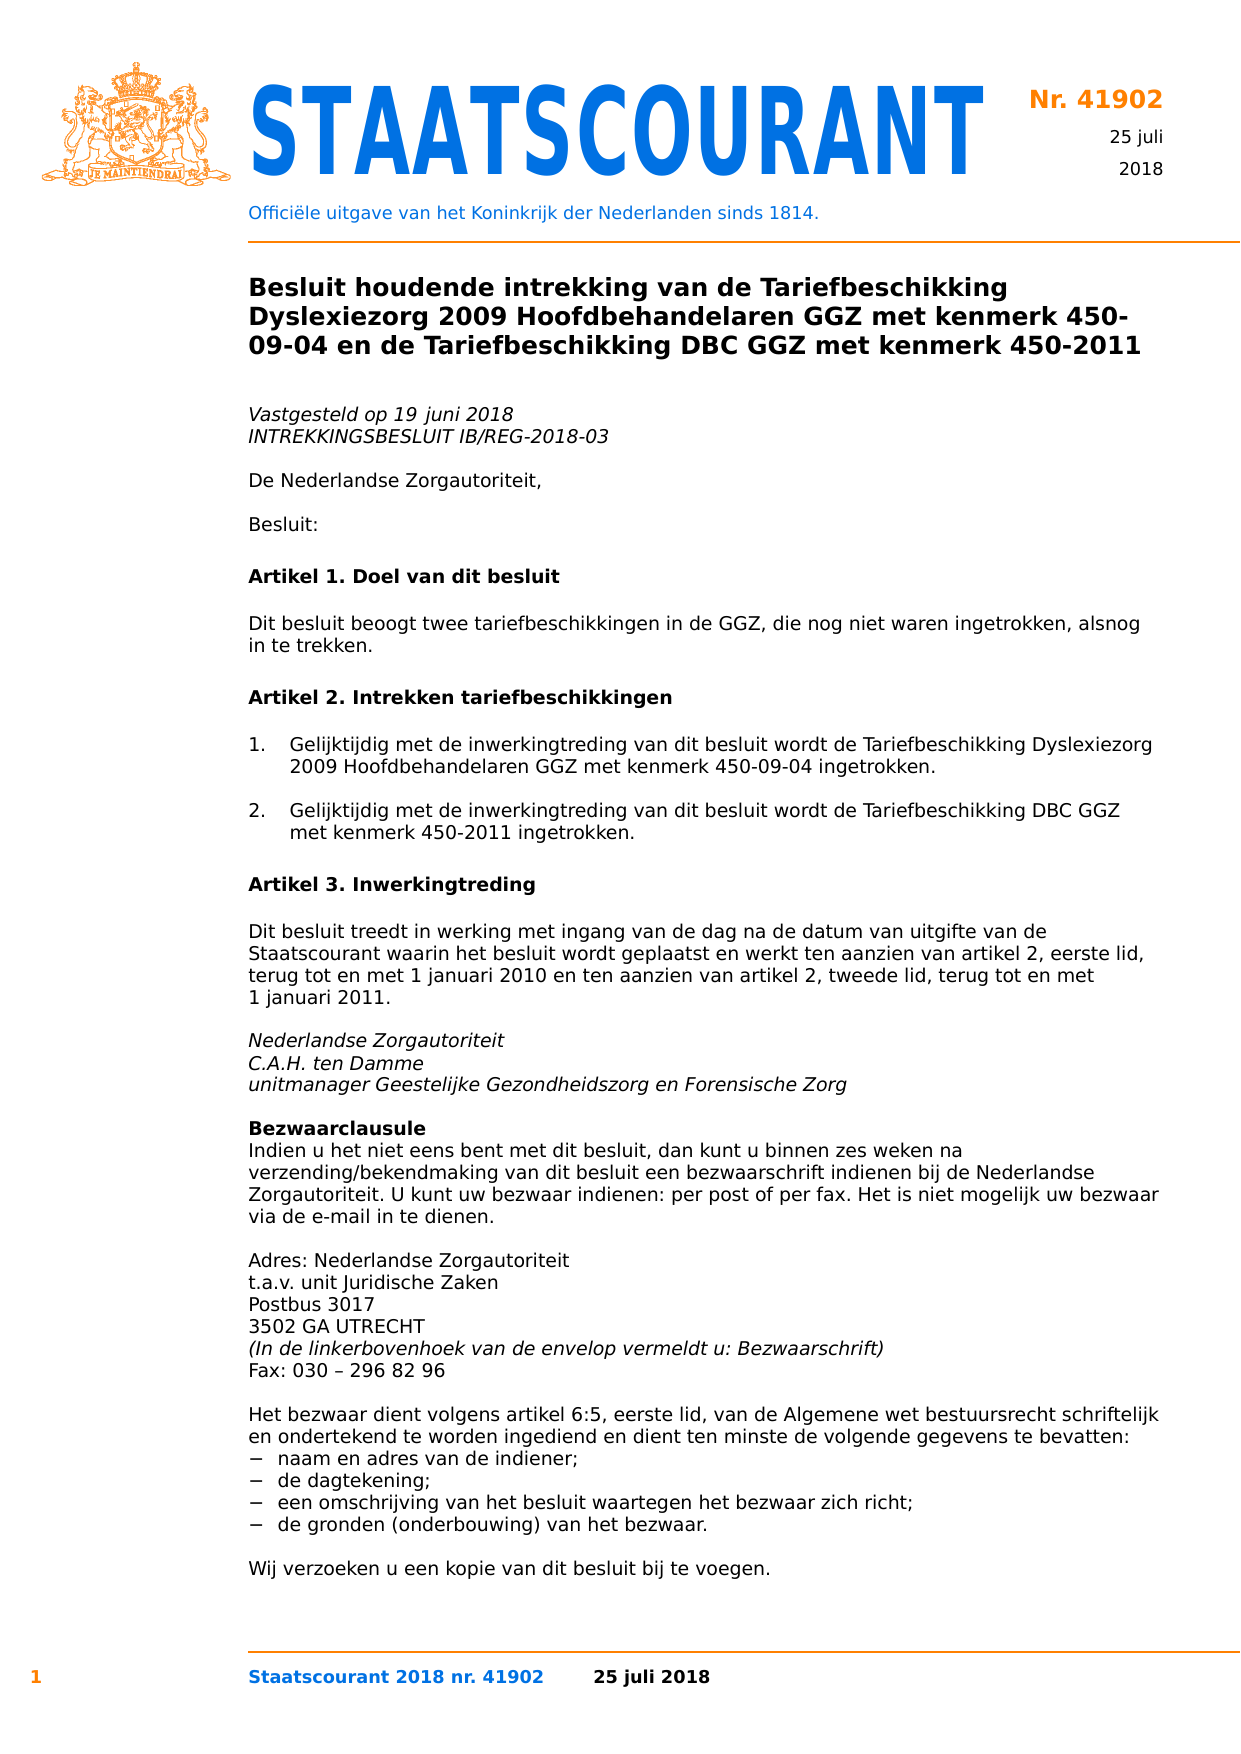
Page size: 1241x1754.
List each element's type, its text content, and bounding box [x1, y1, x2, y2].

table_cell 2018 [998, 153, 1240, 203]
text Besluit: [248, 514, 1163, 536]
text Fax: 030 – 296 82 96 [248, 1360, 1163, 1382]
text t.a.v. unit Juridische Zaken [248, 1272, 1163, 1294]
subtitle Besluit houdende intrekking van de Tariefbeschikking Dyslexiezorg 2009 Hoofdbehandelaren GGZ met kenmerk 450-09-04 en de Tariefbeschikking DBC GGZ met kenmerk 450-2011 [248, 273, 1163, 361]
text − een omschrijving van het besluit waartegen het bezwaar zich richt; [248, 1492, 1163, 1514]
text Adres: Nederlandse Zorgautoriteit [248, 1250, 1163, 1272]
text Dit besluit beoogt twee tariefbeschikkingen in de GGZ, die nog niet waren ingetrokken, alsnog in te trekken. [248, 613, 1163, 657]
text 3502 GA UTRECHT [248, 1316, 1163, 1338]
text 1. Gelijktijdig met de inwerkingtreding van dit besluit wordt de Tariefbeschikking Dyslexiezorg 2009 Hoofdbehandelaren GGZ met kenmerk 450-09-04 ingetrokken. [248, 734, 1163, 778]
subtitle Artikel 3. Inwerkingtreding [248, 874, 1163, 896]
text 2. Gelijktijdig met de inwerkingtreding van dit besluit wordt de Tariefbeschikking DBC GGZ met kenmerk 450-2011 ingetrokken. [248, 800, 1163, 844]
text INTREKKINGSBESLUIT IB/REG-2018-03 [248, 426, 1163, 448]
text Postbus 3017 [248, 1294, 1163, 1316]
subtitle Artikel 1. Doel van dit besluit [248, 566, 1163, 588]
picture [41, 62, 231, 186]
text Bezwaarclausule [248, 1118, 1163, 1140]
text − de dagtekening; [248, 1470, 1163, 1492]
subtitle Artikel 2. Intrekken tariefbeschikkingen [248, 687, 1163, 709]
table_cell Officiële uitgave van het Koninkrijk der Nederlanden sinds 1814. [248, 203, 1240, 241]
text Vastgesteld op 19 juni 2018 [248, 404, 1163, 426]
text (In de linkerbovenhoek van de envelop vermeldt u: Bezwaarschrift) [248, 1338, 1163, 1360]
text Wij verzoeken u een kopie van dit besluit bij te voegen. [248, 1557, 1163, 1579]
text − naam en adres van de indiener; [248, 1448, 1163, 1470]
table_cell 25 juli [998, 121, 1240, 153]
text De Nederlandse Zorgautoriteit, [248, 470, 1163, 492]
text Indien u het niet eens bent met dit besluit, dan kunt u binnen zes weken na verzending/bekendmaking van dit besluit een bezwaarschrift indienen bij de Nederlandse Zorgautoriteit. U kunt uw bezwaar indienen: per post of per fax. Het is niet mogelijk uw bezwaar via de e-mail in te dienen. [248, 1140, 1163, 1228]
text Nederlandse Zorgautoriteit C.A.H. ten Damme unitmanager Geestelijke Gezondheidszorg en Forensische Zorg [248, 1030, 1163, 1096]
table_header Nr. 41902 [998, 62, 1240, 121]
table_header STAATSCOURANT [248, 62, 998, 203]
table_header [25, 62, 248, 241]
text Het bezwaar dient volgens artikel 6:5, eerste lid, van de Algemene wet bestuursrecht schriftelijk en ondertekend te worden ingediend en dient ten minste de volgende gegevens te bevatten: [248, 1404, 1163, 1448]
text Dit besluit treedt in werking met ingang van de dag na de datum van uitgifte van de Staatscourant waarin het besluit wordt geplaatst en werkt ten aanzien van artikel 2, eerste lid, terug tot en met 1 januari 2010 en ten aanzien van artikel 2, tweede lid, terug tot en met 1 januari 2011. [248, 921, 1163, 1008]
text − de gronden (onderbouwing) van het bezwaar. [248, 1514, 1163, 1536]
